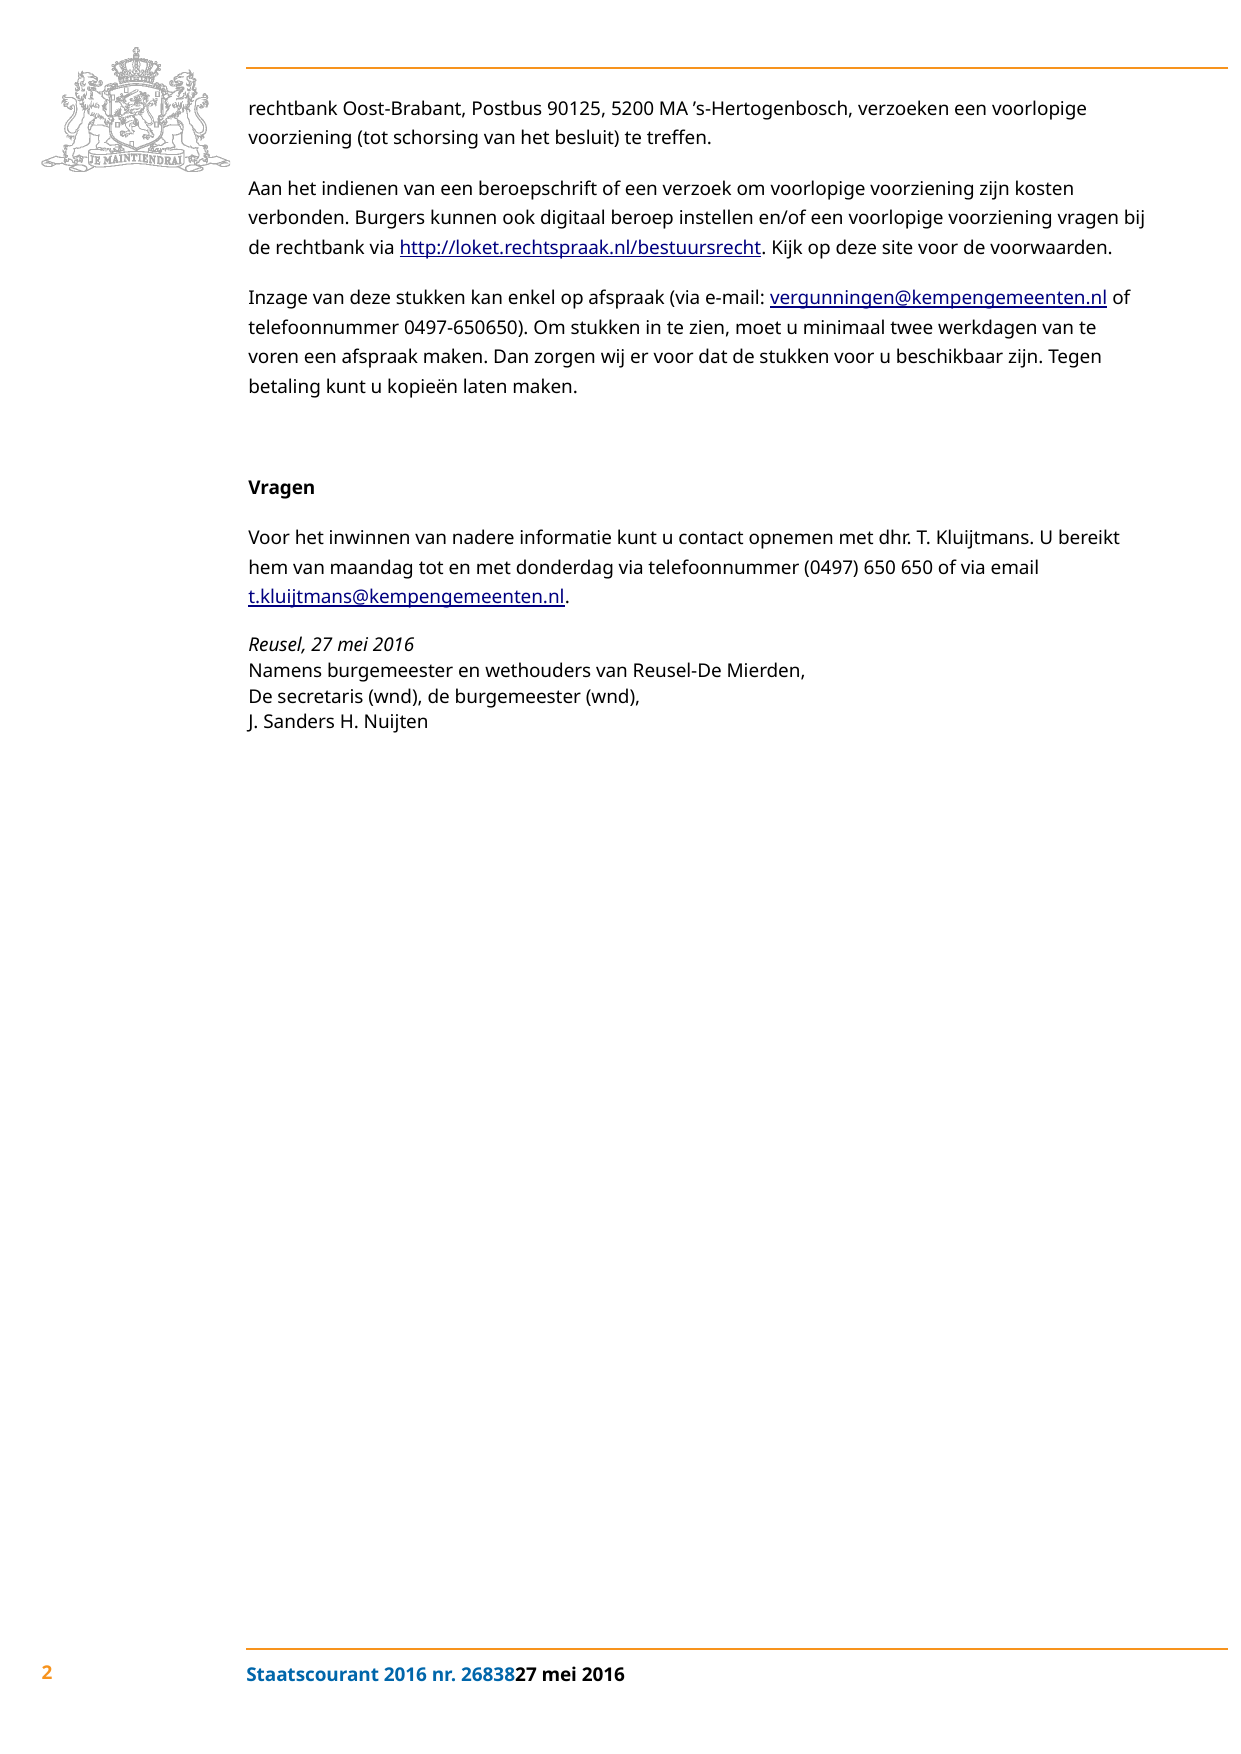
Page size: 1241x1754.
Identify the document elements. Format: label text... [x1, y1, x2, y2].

text Inzage van deze stukken kan enkel op afspraak (via e-mail: vergunningen@kempengemeenten.nl of telefoonnummer 0497-650650). Om stukken in te zien, moet u minimaal twee werkdagen van te voren een afspraak maken. Dan zorgen wij er voor dat de stukken voor u beschikbaar zijn. Tegen betaling kunt u kopieën laten maken. [248, 284, 1152, 399]
text De secretaris (wnd), de burgemeester (wnd), [248, 683, 1152, 708]
text Vragen [248, 474, 1152, 500]
text J. Sanders H. Nuijten [248, 708, 1152, 734]
text Reusel, 27 mei 2016 [248, 631, 1152, 657]
text Namens burgemeester en wethouders van Reusel-De Mierden, [248, 657, 1152, 683]
text rechtbank Oost-Brabant, Postbus 90125, 5200 MA ’s‑Hertogenbosch, verzoeken een voorlopige voorziening (tot schorsing van het besluit) te treffen. [248, 95, 1152, 150]
text Aan het indienen van een beroepschrift of een verzoek om voorlopige voorziening zijn kosten verbonden. Burgers kunnen ook digitaal beroep instellen en/of een voorlopige voorziening vragen bij de rechtbank via http://loket.rechtspraak.nl/bestuursrecht. Kijk op deze site voor de voorwaarden. [248, 175, 1152, 260]
text Voor het inwinnen van nadere informatie kunt u contact opnemen met dhr. T. Kluijtmans. U bereikt hem van maandag tot en met donderdag via telefoonnummer (0497) 650 650 of via email t.kluijtmans@kempengemeenten.nl. [248, 524, 1152, 609]
picture [41, 47, 231, 172]
